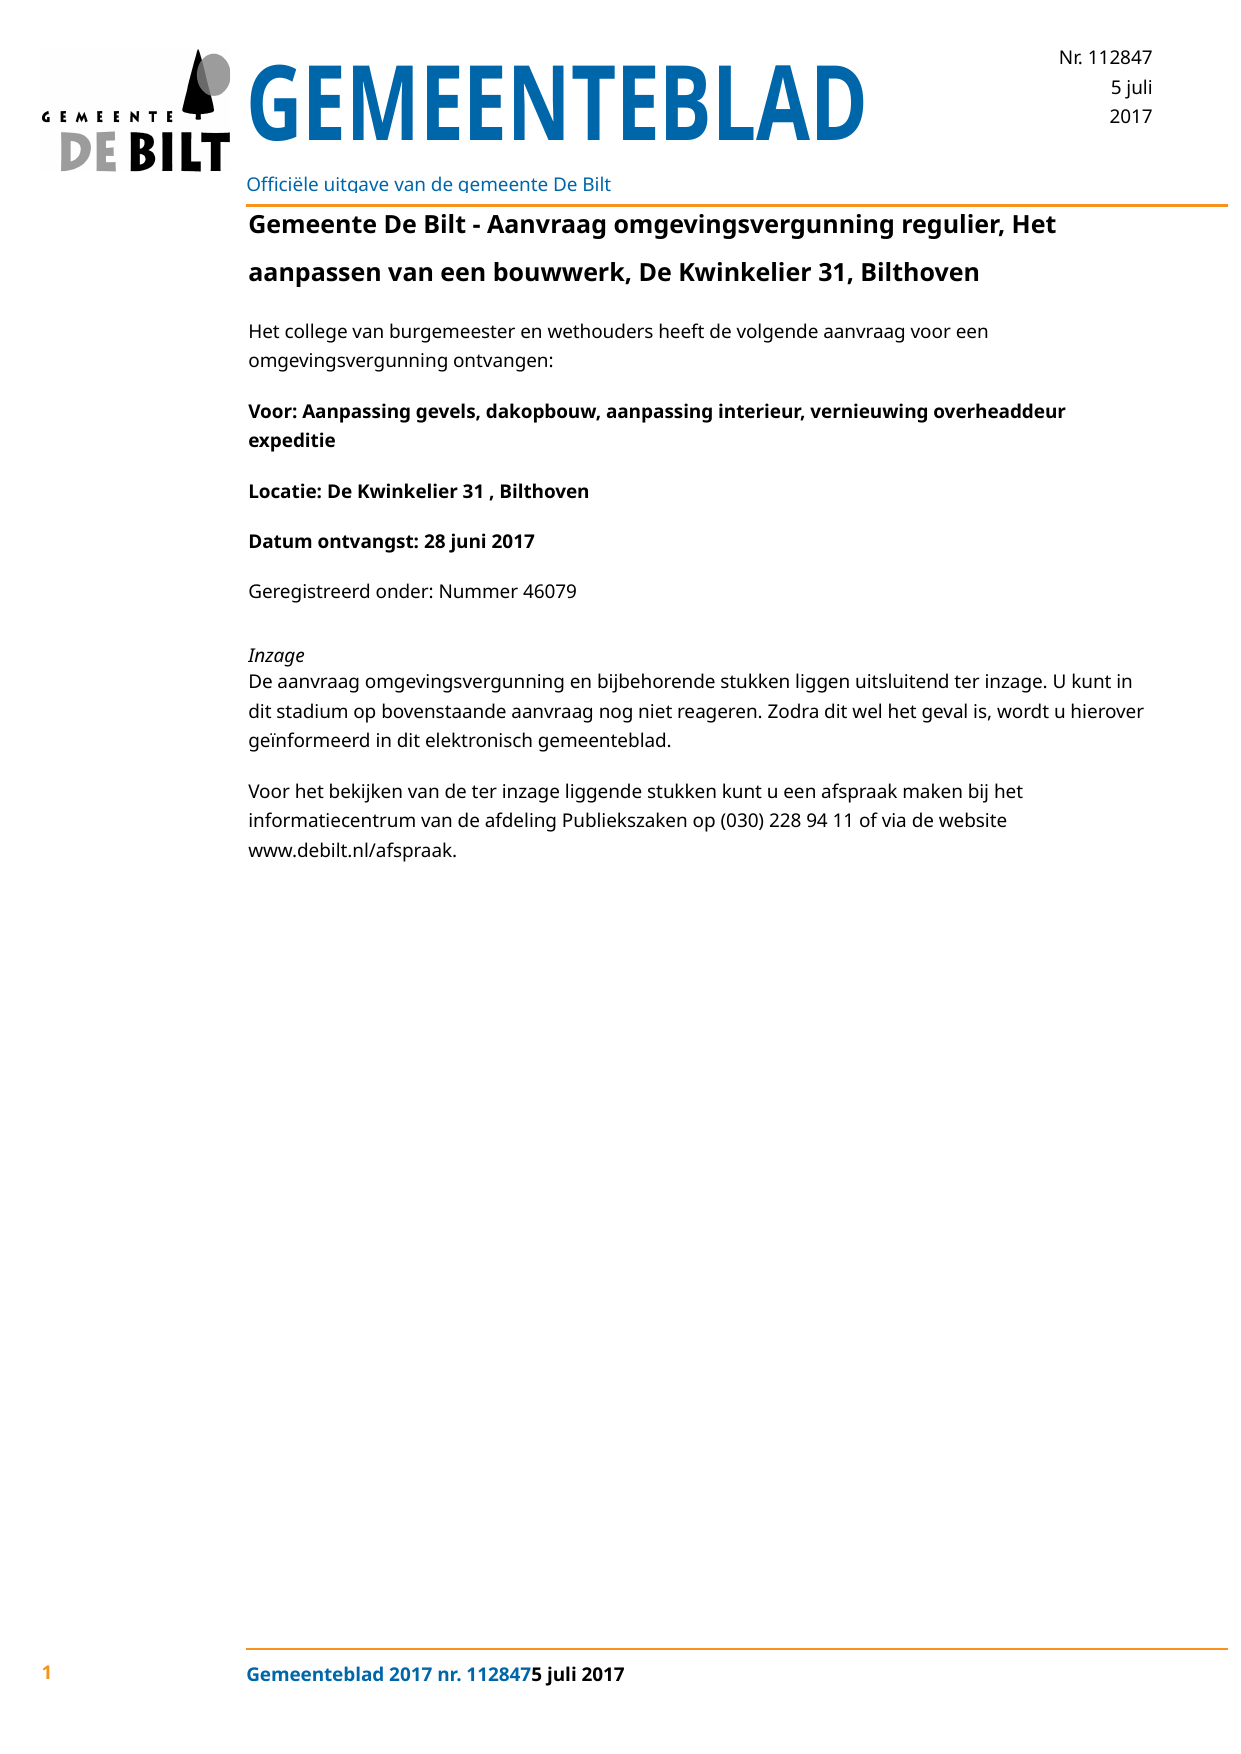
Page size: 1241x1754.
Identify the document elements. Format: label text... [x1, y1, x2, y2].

text Voor het bekijken van de ter inzage liggende stukken kunt u een afspraak maken bij het informatiecentrum van de afdeling Publiekszaken op (030) 228 94 11 of via de website www.debilt.nl/afspraak. [248, 778, 1152, 863]
text Voor: Aanpassing gevels, dakopbouw, aanpassing interieur, vernieuwing overheaddeur expeditie [248, 398, 1152, 453]
text Locatie: De Kwinkelier 31 , Bilthoven [248, 478, 1152, 504]
picture [41, 47, 231, 172]
text Geregistreerd onder: Nummer 46079 [248, 579, 1152, 604]
text Gemeente De Bilt - Aanvraag omgevingsvergunning regulier, Het aanpassen van een bouwwerk, De Kwinkelier 31, Bilthoven [248, 207, 1152, 288]
text Datum ontvangst: 28 juni 2017 [248, 528, 1152, 554]
text Inzage [248, 643, 1152, 668]
text Het college van burgemeester en wethouders heeft de volgende aanvraag voor een omgevingsvergunning ontvangen: [248, 318, 1152, 373]
text De aanvraag omgevingsvergunning en bijbehorende stukken liggen uitsluitend ter inzage. U kunt in dit stadium op bovenstaande aanvraag nog niet reageren. Zodra dit wel het geval is, wordt u hierover geïnformeerd in dit elektronisch gemeenteblad. [248, 668, 1152, 753]
